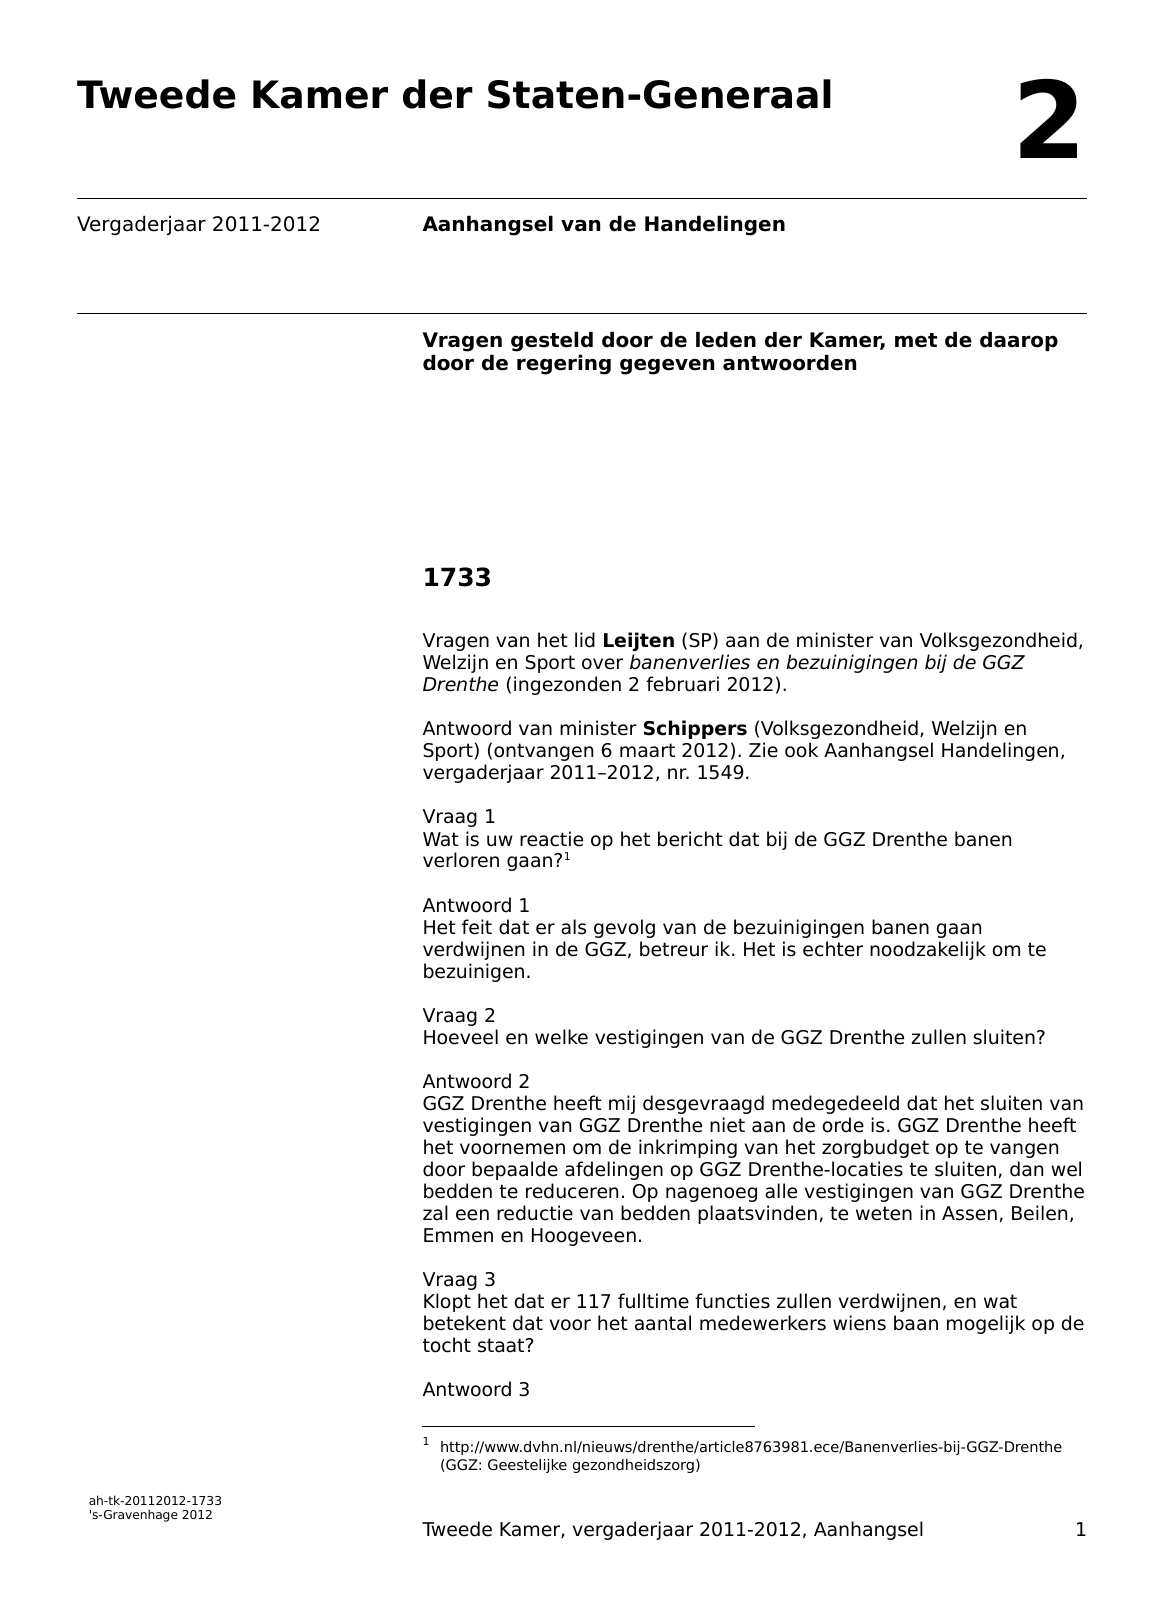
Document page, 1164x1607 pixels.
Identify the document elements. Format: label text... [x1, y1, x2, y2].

text Wat is uw reactie op het bericht dat bij de GGZ Drenthe banen verloren gaan? [422, 828, 1087, 872]
text Hoeveel en welke vestigingen van de GGZ Drenthe zullen sluiten? [422, 1027, 1087, 1049]
text Vraag 2 [422, 1005, 1087, 1027]
text Antwoord van minister Schippers (Volksgezondheid, Welzijn en Sport) (ontvangen 6 maart 2012). Zie ook Aanhangsel Handelingen, vergaderjaar 2011–2012, nr. 1549. [422, 718, 1087, 784]
table_header Tweede Kamer der Staten-Generaal [77, 59, 886, 198]
text Antwoord 2 [422, 1071, 1087, 1093]
text GGZ Drenthe heeft mij desgevraagd medegedeeld dat het sluiten van vestigingen van GGZ Drenthe niet aan de orde is. GGZ Drenthe heeft het voornemen om de inkrimping van het zorgbudget op te vangen door bepaalde afdelingen op GGZ Drenthe-locaties te sluiten, dan wel bedden te reduceren. Op nagenoeg alle vestigingen van GGZ Drenthe zal een reductie van bedden plaatsvinden, te weten in Assen, Beilen, Emmen en Hoogeveen. [422, 1093, 1087, 1247]
text ah-tk-20112012-1733 [88, 1494, 323, 1508]
text Vraag 1 [422, 806, 1087, 828]
text Vraag 3 [422, 1269, 1087, 1291]
text 's-Gravenhage 2012 [88, 1508, 323, 1522]
text http://www.dvhn.nl/nieuws/drenthe/article8763981.ece/Banenverlies-bij-GGZ-Drenthe (GGZ: Geestelijke gezondheidszorg) [422, 1435, 1087, 1474]
table_header 2 [886, 59, 1087, 198]
text Vragen van het lid Leijten (SP) aan de minister van Volksgezondheid, Welzijn en Sport over banenverlies en bezuinigingen bij de GGZ Drenthe (ingezonden 2 februari 2012). [422, 630, 1087, 696]
text Antwoord 1 [422, 894, 1087, 917]
text Klopt het dat er 117 fulltime functies zullen verdwijnen, en wat betekent dat voor het aantal medewerkers wiens baan mogelijk op de tocht staat? [422, 1291, 1087, 1357]
table_cell Vragen gesteld door de leden der Kamer, met de daarop door de regering gegeven antwoorden [422, 314, 1087, 375]
table_cell [77, 314, 422, 375]
table_cell Vergaderjaar 2011-2012 [77, 199, 422, 313]
text Antwoord 3 [422, 1379, 1087, 1401]
text 1733 [422, 563, 1087, 592]
text Het feit dat er als gevolg van de bezuinigingen banen gaan verdwijnen in de GGZ, betreur ik. Het is echter noodzakelijk om te bezuinigen. [422, 917, 1087, 982]
table_cell Aanhangsel van de Handelingen [422, 199, 1087, 313]
